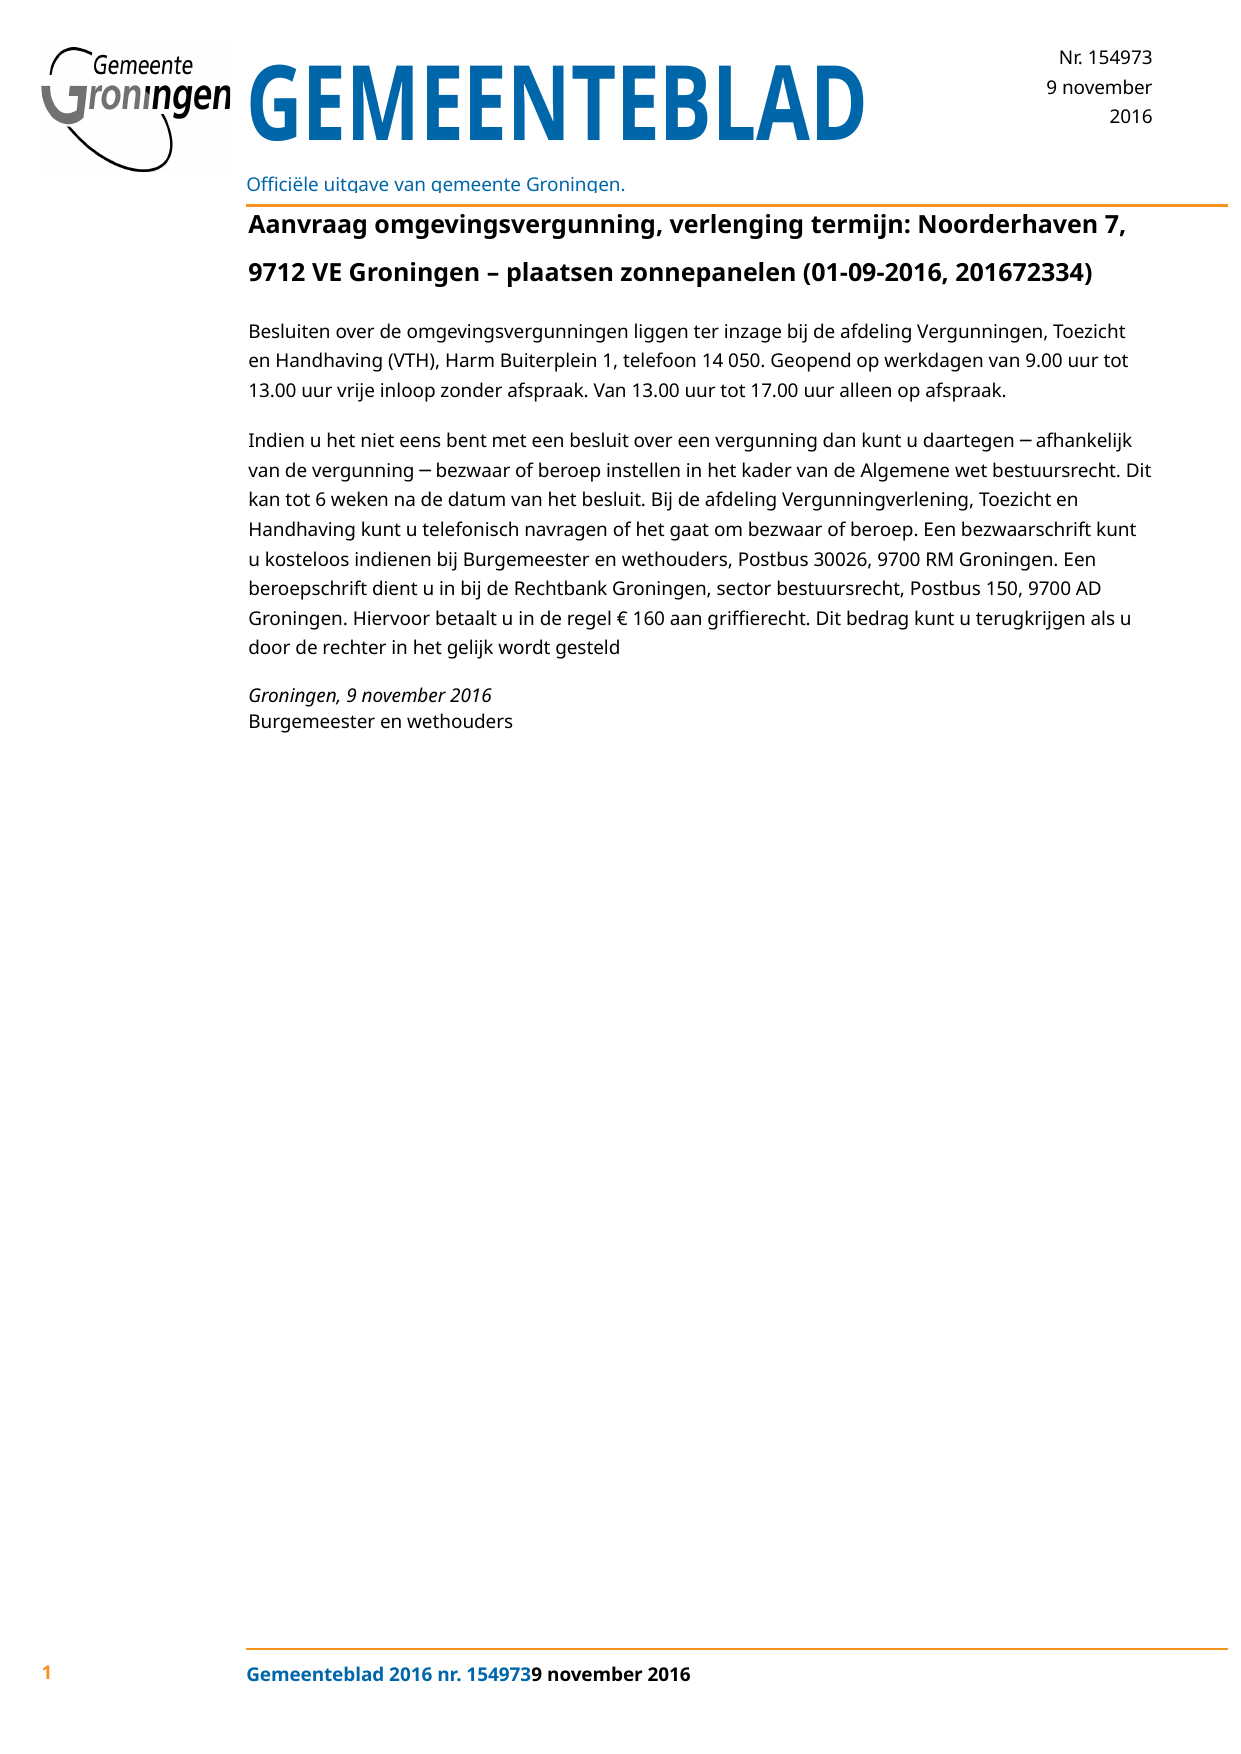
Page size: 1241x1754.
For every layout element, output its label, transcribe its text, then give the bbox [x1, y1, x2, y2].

picture [41, 47, 231, 172]
text Groningen, 9 november 2016 [248, 682, 1152, 708]
text Indien u het niet eens bent met een besluit over een vergunning dan kunt u daartegen ─ afhankelijk van de vergunning ─ bezwaar of beroep instellen in het kader van de Algemene wet bestuursrecht. Dit kan tot 6 weken na de datum van het besluit. Bij de afdeling Vergunningverlening, Toezicht en Handhaving kunt u telefonisch navragen of het gaat om bezwaar of beroep. Een bezwaarschrift kunt u kosteloos indienen bij Burgemeester en wethouders, Postbus 30026, 9700 RM Groningen. Een beroepschrift dient u in bij de Rechtbank Groningen, sector bestuursrecht, Postbus 150, 9700 AD Groningen. Hiervoor betaalt u in de regel € 160 aan griffierecht. Dit bedrag kunt u terugkrijgen als u door de rechter in het gelijk wordt gesteld [248, 427, 1152, 660]
text Burgemeester en wethouders [248, 708, 1152, 734]
text Besluiten over de omgevingsvergunningen liggen ter inzage bij de afdeling Vergunningen, Toezicht en Handhaving (VTH), Harm Buiterplein 1, telefoon 14 050. Geopend op werkdagen van 9.00 uur tot 13.00 uur vrije inloop zonder afspraak. Van 13.00 uur tot 17.00 uur alleen op afspraak. [248, 318, 1152, 403]
text Aanvraag omgevingsvergunning, verlenging termijn: Noorderhaven 7, 9712 VE Groningen – plaatsen zonnepanelen (01-09-2016, 201672334) [248, 207, 1152, 288]
